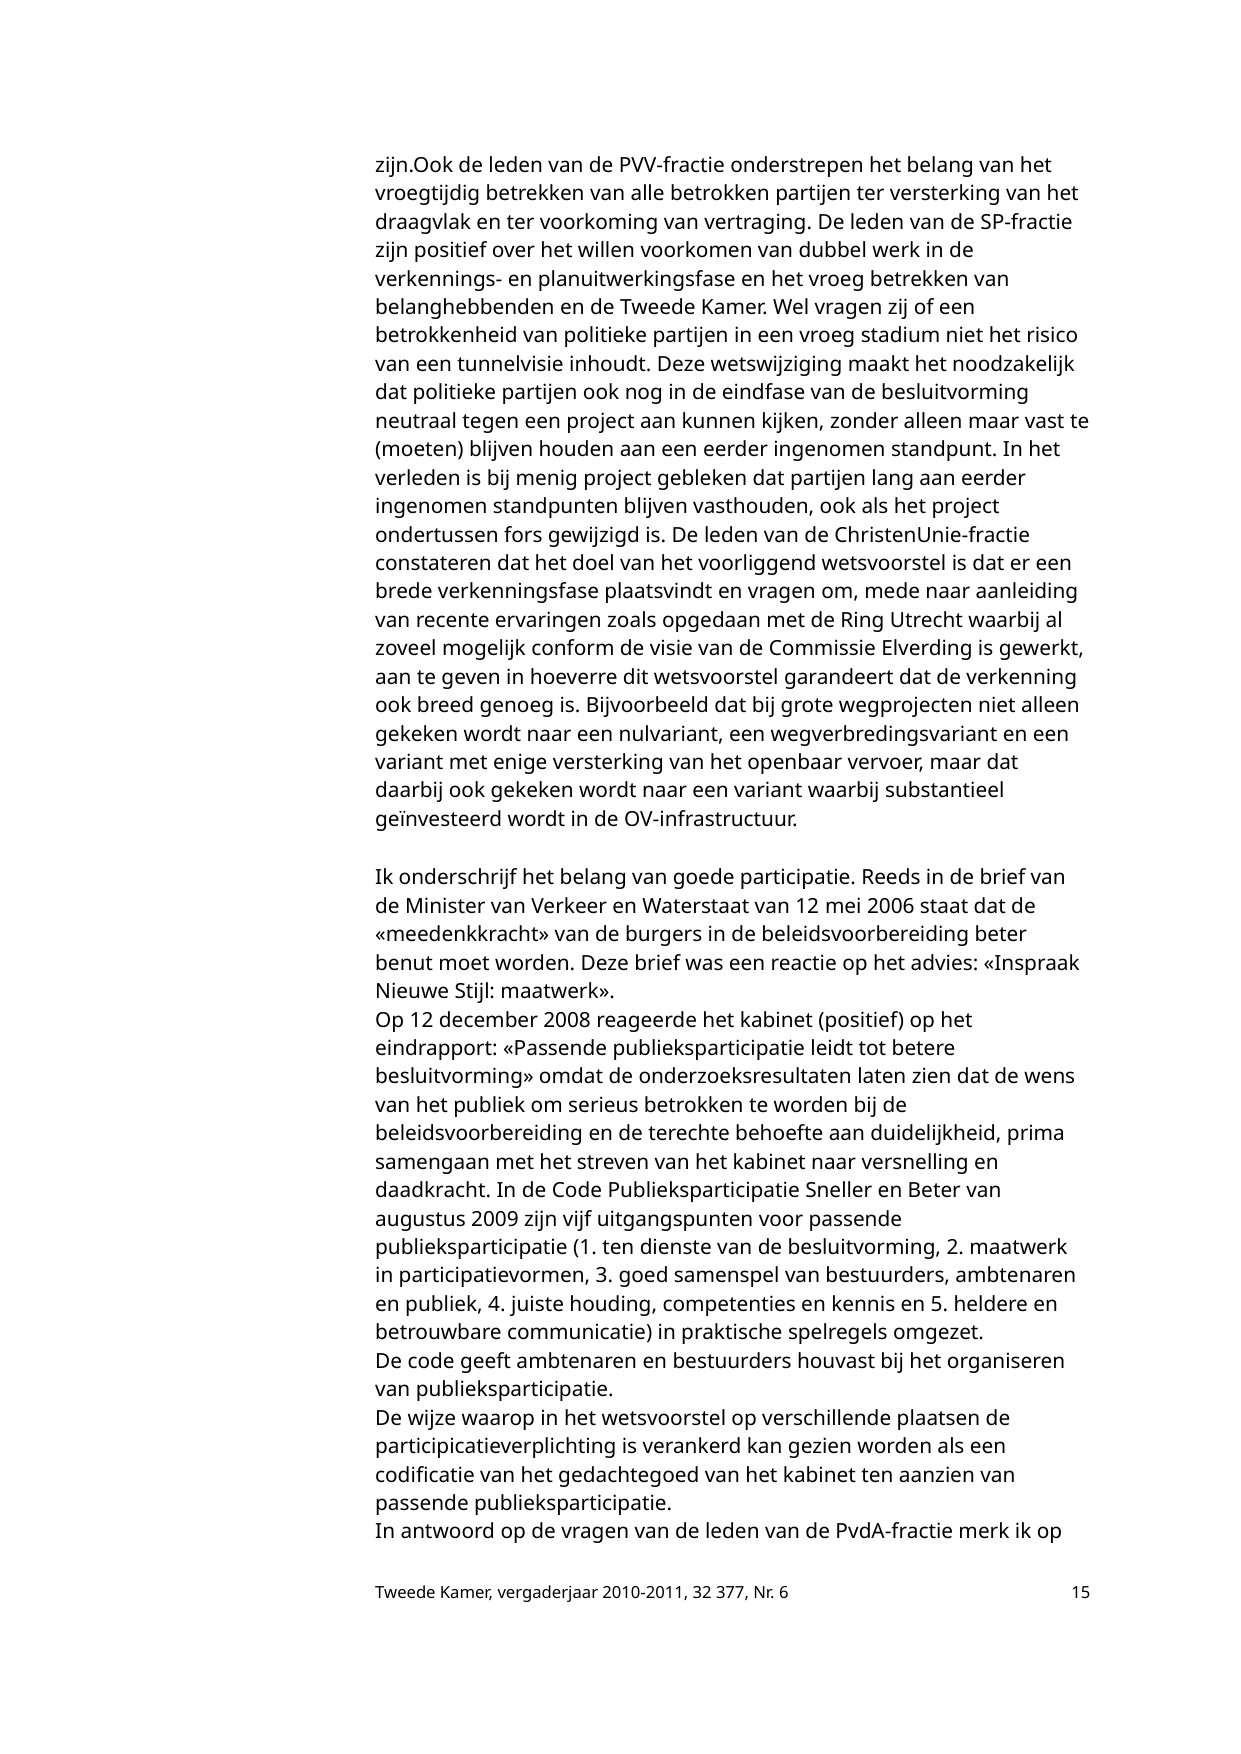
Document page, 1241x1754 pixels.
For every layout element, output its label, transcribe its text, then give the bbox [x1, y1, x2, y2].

text Ik onderschrijf het belang van goede participatie. Reeds in de brief van de Minister van Verkeer en Waterstaat van 12 mei 2006 staat dat de «meedenkkracht» van de burgers in de beleidsvoorbereiding beter benut moet worden. Deze brief was een reactie op het advies: «Inspraak Nieuwe Stijl: maatwerk». [375, 862, 1090, 1005]
text De wijze waarop in het wetsvoorstel op verschillende plaatsen de participicatieverplichting is verankerd kan gezien worden als een codificatie van het gedachtegoed van het kabinet ten aanzien van passende publieksparticipatie. [375, 1403, 1090, 1517]
text De code geeft ambtenaren en bestuurders houvast bij het organiseren van publieksparticipatie. [375, 1346, 1090, 1403]
text In antwoord op de vragen van de leden van de PvdA-fractie merk ik op [375, 1517, 1090, 1545]
text Op 12 december 2008 reageerde het kabinet (positief) op het eindrapport: «Passende publieksparticipatie leidt tot betere besluitvorming» omdat de onderzoeksresultaten laten zien dat de wens van het publiek om serieus betrokken te worden bij de beleidsvoorbereiding en de terechte behoefte aan duidelijkheid, prima samengaan met het streven van het kabinet naar versnelling en daadkracht. In de Code Publieksparticipatie Sneller en Beter van augustus 2009 zijn vijf uitgangspunten voor passende publieksparticipatie (1. ten dienste van de besluitvorming, 2. maatwerk in participatievormen, 3. goed samenspel van bestuurders, ambtenaren en publiek, 4. juiste houding, competenties en kennis en 5. heldere en betrouwbare communicatie) in praktische spelregels omgezet. [375, 1005, 1090, 1346]
text zijn.Ook de leden van de PVV-fractie onderstrepen het belang van het vroegtijdig betrekken van alle betrokken partijen ter versterking van het draagvlak en ter voorkoming van vertraging. De leden van de SP-fractie zijn positief over het willen voorkomen van dubbel werk in de verkennings- en planuitwerkingsfase en het vroeg betrekken van belanghebbenden en de Tweede Kamer. Wel vragen zij of een betrokkenheid van politieke partijen in een vroeg stadium niet het risico van een tunnelvisie inhoudt. Deze wetswijziging maakt het noodzakelijk dat politieke partijen ook nog in de eindfase van de besluitvorming neutraal tegen een project aan kunnen kijken, zonder alleen maar vast te (moeten) blijven houden aan een eerder ingenomen standpunt. In het verleden is bij menig project gebleken dat partijen lang aan eerder ingenomen standpunten blijven vasthouden, ook als het project ondertussen fors gewijzigd is. De leden van de ChristenUnie-fractie constateren dat het doel van het voorliggend wetsvoorstel is dat er een brede verkenningsfase plaatsvindt en vragen om, mede naar aanleiding van recente ervaringen zoals opgedaan met de Ring Utrecht waarbij al zoveel mogelijk conform de visie van de Commissie Elverding is gewerkt, aan te geven in hoeverre dit wetsvoorstel garandeert dat de verkenning ook breed genoeg is. Bijvoorbeeld dat bij grote wegprojecten niet alleen gekeken wordt naar een nulvariant, een wegverbredingsvariant en een variant met enige versterking van het openbaar vervoer, maar dat daarbij ook gekeken wordt naar een variant waarbij substantieel geïnvesteerd wordt in de OV-infrastructuur. [375, 150, 1090, 832]
